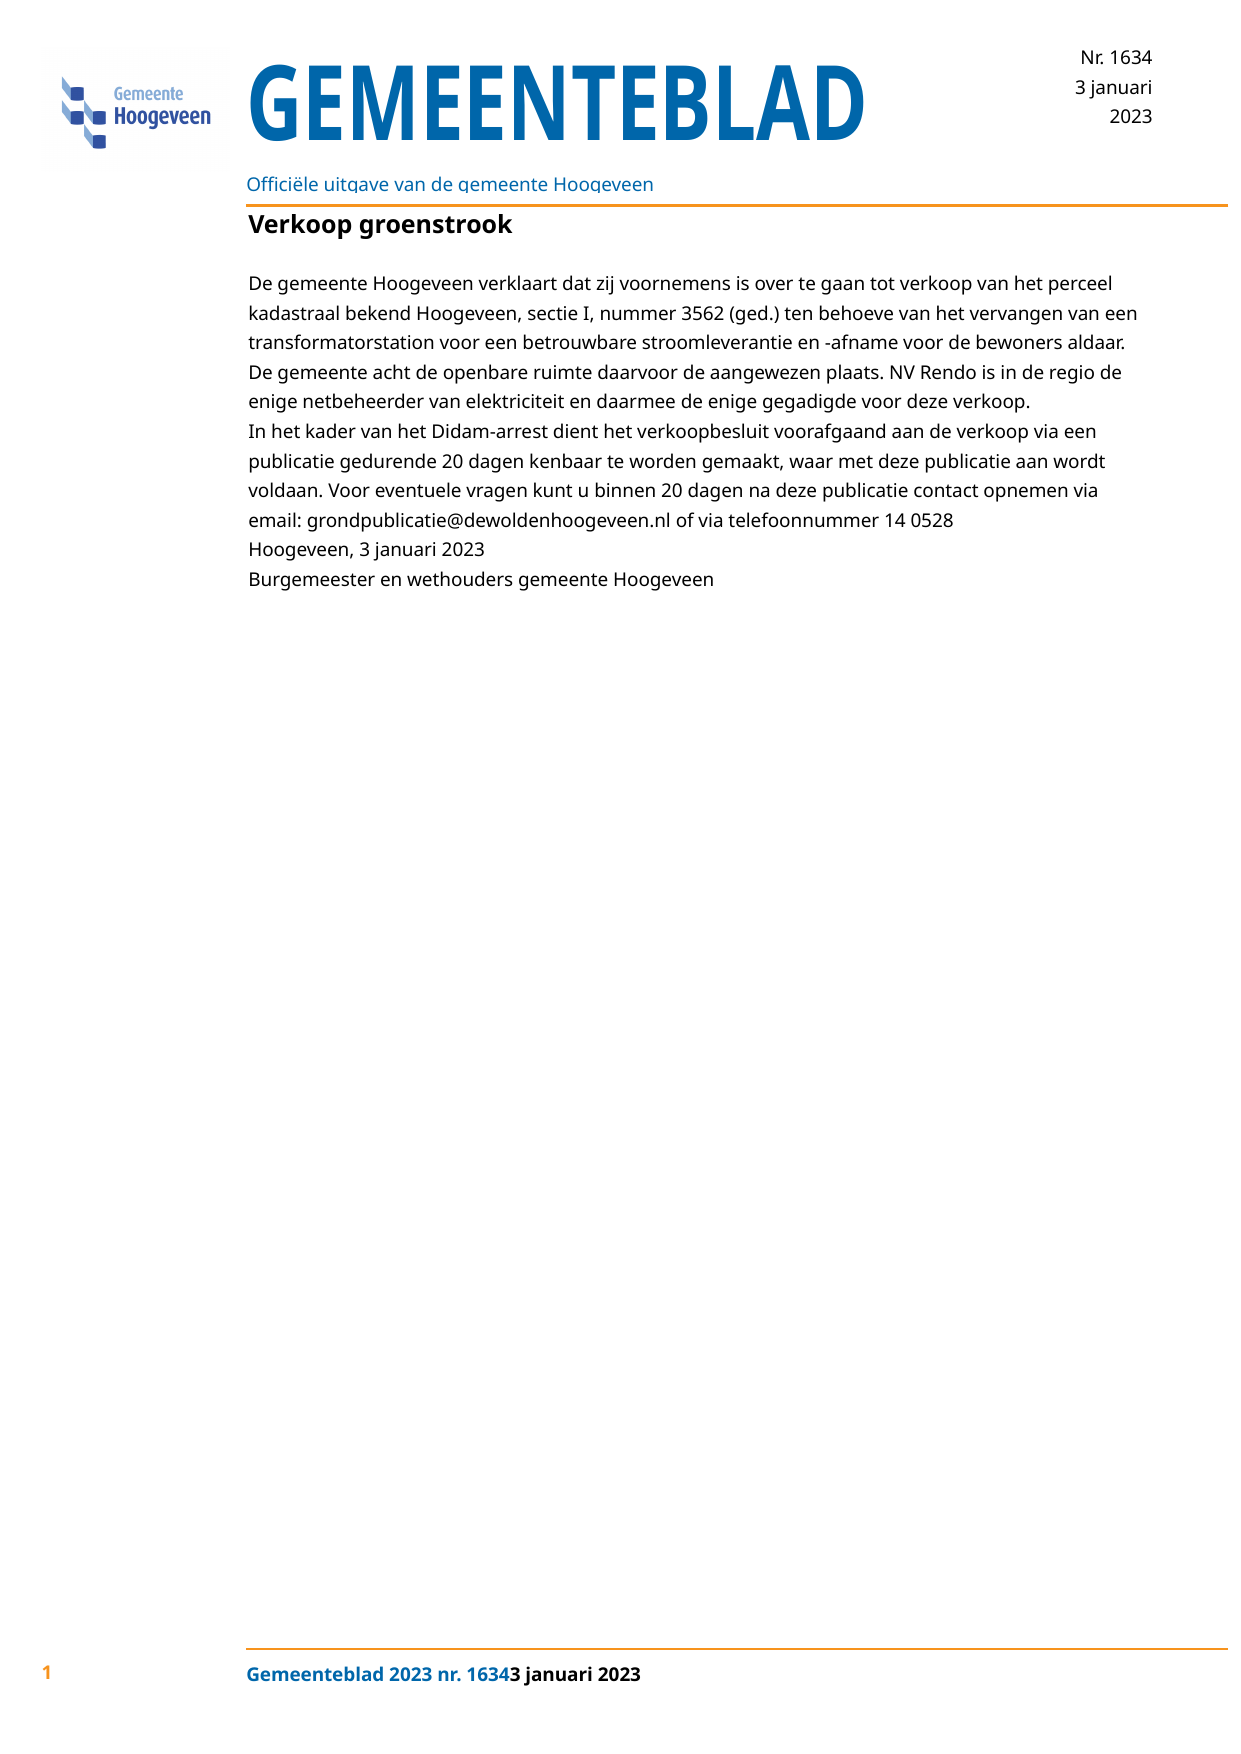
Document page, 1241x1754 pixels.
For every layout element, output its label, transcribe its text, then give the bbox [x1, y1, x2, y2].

text Verkoop groenstrook [248, 207, 1152, 241]
picture [41, 47, 231, 172]
text In het kader van het Didam-arrest dient het verkoopbesluit voorafgaand aan de verkoop via een publicatie gedurende 20 dagen kenbaar te worden gemaakt, waar met deze publicatie aan wordt voldaan. Voor eventuele vragen kunt u binnen 20 dagen na deze publicatie contact opnemen via email: grondpublicatie@dewoldenhoogeveen.nl of via telefoonnummer 14 0528 [248, 418, 1152, 533]
text Burgemeester en wethouders gemeente Hoogeveen [248, 566, 1152, 592]
text Hoogeveen, 3 januari 2023 [248, 537, 1152, 562]
text De gemeente acht de openbare ruimte daarvoor de aangewezen plaats. NV Rendo is in de regio de enige netbeheerder van elektriciteit en daarmee de enige gegadigde voor deze verkoop. [248, 359, 1152, 414]
text De gemeente Hoogeveen verklaart dat zij voornemens is over te gaan tot verkoop van het perceel kadastraal bekend Hoogeveen, sectie I, nummer 3562 (ged.) ten behoeve van het vervangen van een transformatorstation voor een betrouwbare stroomleverantie en -afname voor de bewoners aldaar. [248, 270, 1152, 355]
